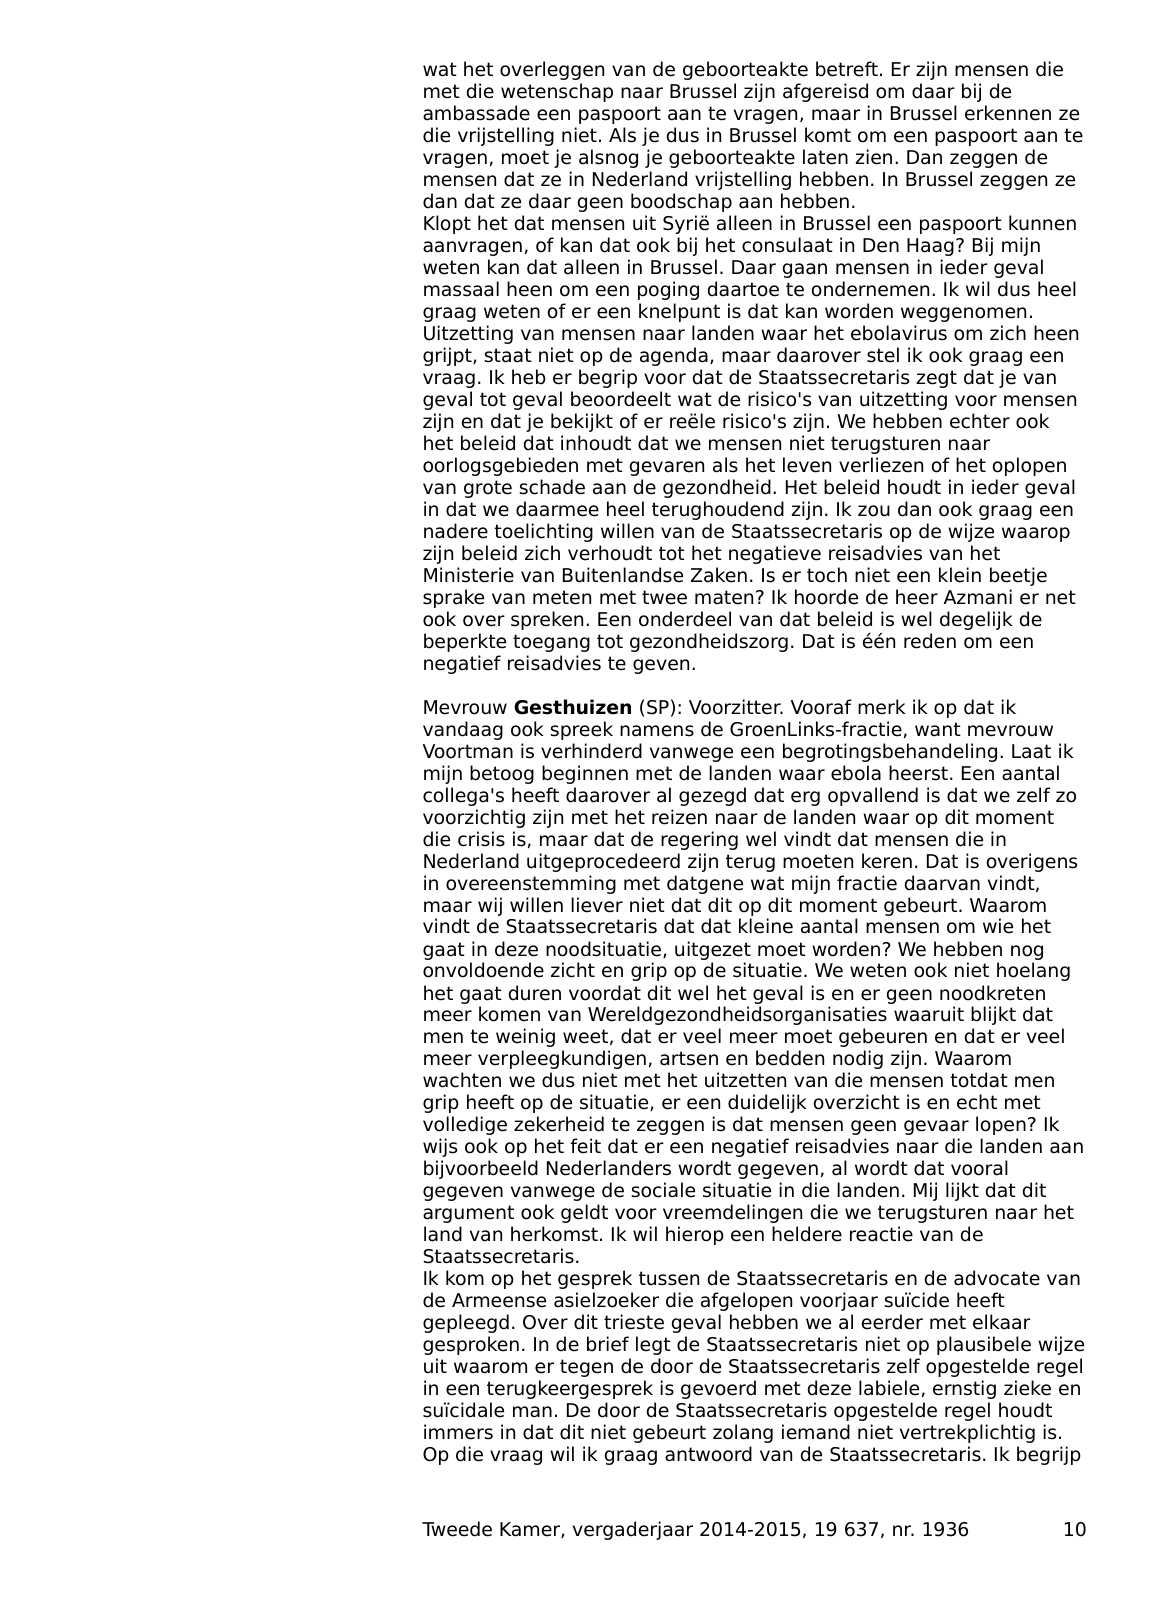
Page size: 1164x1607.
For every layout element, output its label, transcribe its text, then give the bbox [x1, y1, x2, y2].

text Ik kom op het gesprek tussen de Staatssecretaris en de advocate van de Armeense asielzoeker die afgelopen voorjaar suïcide heeft gepleegd. Over dit trieste geval hebben we al eerder met elkaar gesproken. In de brief legt de Staatssecretaris niet op plausibele wijze uit waarom er tegen de door de Staatssecretaris zelf opgestelde regel in een terugkeergesprek is gevoerd met deze labiele, ernstig zieke en suïcidale man. De door de Staatssecretaris opgestelde regel houdt immers in dat dit niet gebeurt zolang iemand niet vertrekplichtig is. Op die vraag wil ik graag antwoord van de Staatssecretaris. Ik begrijp [422, 1268, 1087, 1466]
text Uitzetting van mensen naar landen waar het ebolavirus om zich heen grijpt, staat niet op de agenda, maar daarover stel ik ook graag een vraag. Ik heb er begrip voor dat de Staatssecretaris zegt dat je van geval tot geval beoordeelt wat de risico's van uitzetting voor mensen zijn en dat je bekijkt of er reële risico's zijn. We hebben echter ook het beleid dat inhoudt dat we mensen niet terugsturen naar oorlogsgebieden met gevaren als het leven verliezen of het oplopen van grote schade aan de gezondheid. Het beleid houdt in ieder geval in dat we daarmee heel terughoudend zijn. Ik zou dan ook graag een nadere toelichting willen van de Staatssecretaris op de wijze waarop zijn beleid zich verhoudt tot het negatieve reisadvies van het Ministerie van Buitenlandse Zaken. Is er toch niet een klein beetje sprake van meten met twee maten? Ik hoorde de heer Azmani er net ook over spreken. Een onderdeel van dat beleid is wel degelijk de beperkte toegang tot gezondheidszorg. Dat is één reden om een negatief reisadvies te geven. [422, 323, 1087, 674]
text wat het overleggen van de geboorteakte betreft. Er zijn mensen die met die wetenschap naar Brussel zijn afgereisd om daar bij de ambassade een paspoort aan te vragen, maar in Brussel erkennen ze die vrijstelling niet. Als je dus in Brussel komt om een paspoort aan te vragen, moet je alsnog je geboorteakte laten zien. Dan zeggen de mensen dat ze in Nederland vrijstelling hebben. In Brussel zeggen ze dan dat ze daar geen boodschap aan hebben. [422, 59, 1087, 213]
text Klopt het dat mensen uit Syrië alleen in Brussel een paspoort kunnen aanvragen, of kan dat ook bij het consulaat in Den Haag? Bij mijn weten kan dat alleen in Brussel. Daar gaan mensen in ieder geval massaal heen om een poging daartoe te ondernemen. Ik wil dus heel graag weten of er een knelpunt is dat kan worden weggenomen. [422, 213, 1087, 323]
text Mevrouw Gesthuizen (SP): Voorzitter. Vooraf merk ik op dat ik vandaag ook spreek namens de GroenLinks-fractie, want mevrouw Voortman is verhinderd vanwege een begrotingsbehandeling. Laat ik mijn betoog beginnen met de landen waar ebola heerst. Een aantal collega's heeft daarover al gezegd dat erg opvallend is dat we zelf zo voorzichtig zijn met het reizen naar de landen waar op dit moment die crisis is, maar dat de regering wel vindt dat mensen die in Nederland uitgeprocedeerd zijn terug moeten keren. Dat is overigens in overeenstemming met datgene wat mijn fractie daarvan vindt, maar wij willen liever niet dat dit op dit moment gebeurt. Waarom vindt de Staatssecretaris dat dat kleine aantal mensen om wie het gaat in deze noodsituatie, uitgezet moet worden? We hebben nog onvoldoende zicht en grip op de situatie. We weten ook niet hoelang het gaat duren voordat dit wel het geval is en er geen noodkreten meer komen van Wereldgezondheidsorganisaties waaruit blijkt dat men te weinig weet, dat er veel meer moet gebeuren en dat er veel meer verpleegkundigen, artsen en bedden nodig zijn. Waarom wachten we dus niet met het uitzetten van die mensen totdat men grip heeft op de situatie, er een duidelijk overzicht is en echt met volledige zekerheid te zeggen is dat mensen geen gevaar lopen? Ik wijs ook op het feit dat er een negatief reisadvies naar die landen aan bijvoorbeeld Nederlanders wordt gegeven, al wordt dat vooral gegeven vanwege de sociale situatie in die landen. Mij lijkt dat dit argument ook geldt voor vreemdelingen die we terugsturen naar het land van herkomst. Ik wil hierop een heldere reactie van de Staatssecretaris. [422, 697, 1087, 1268]
